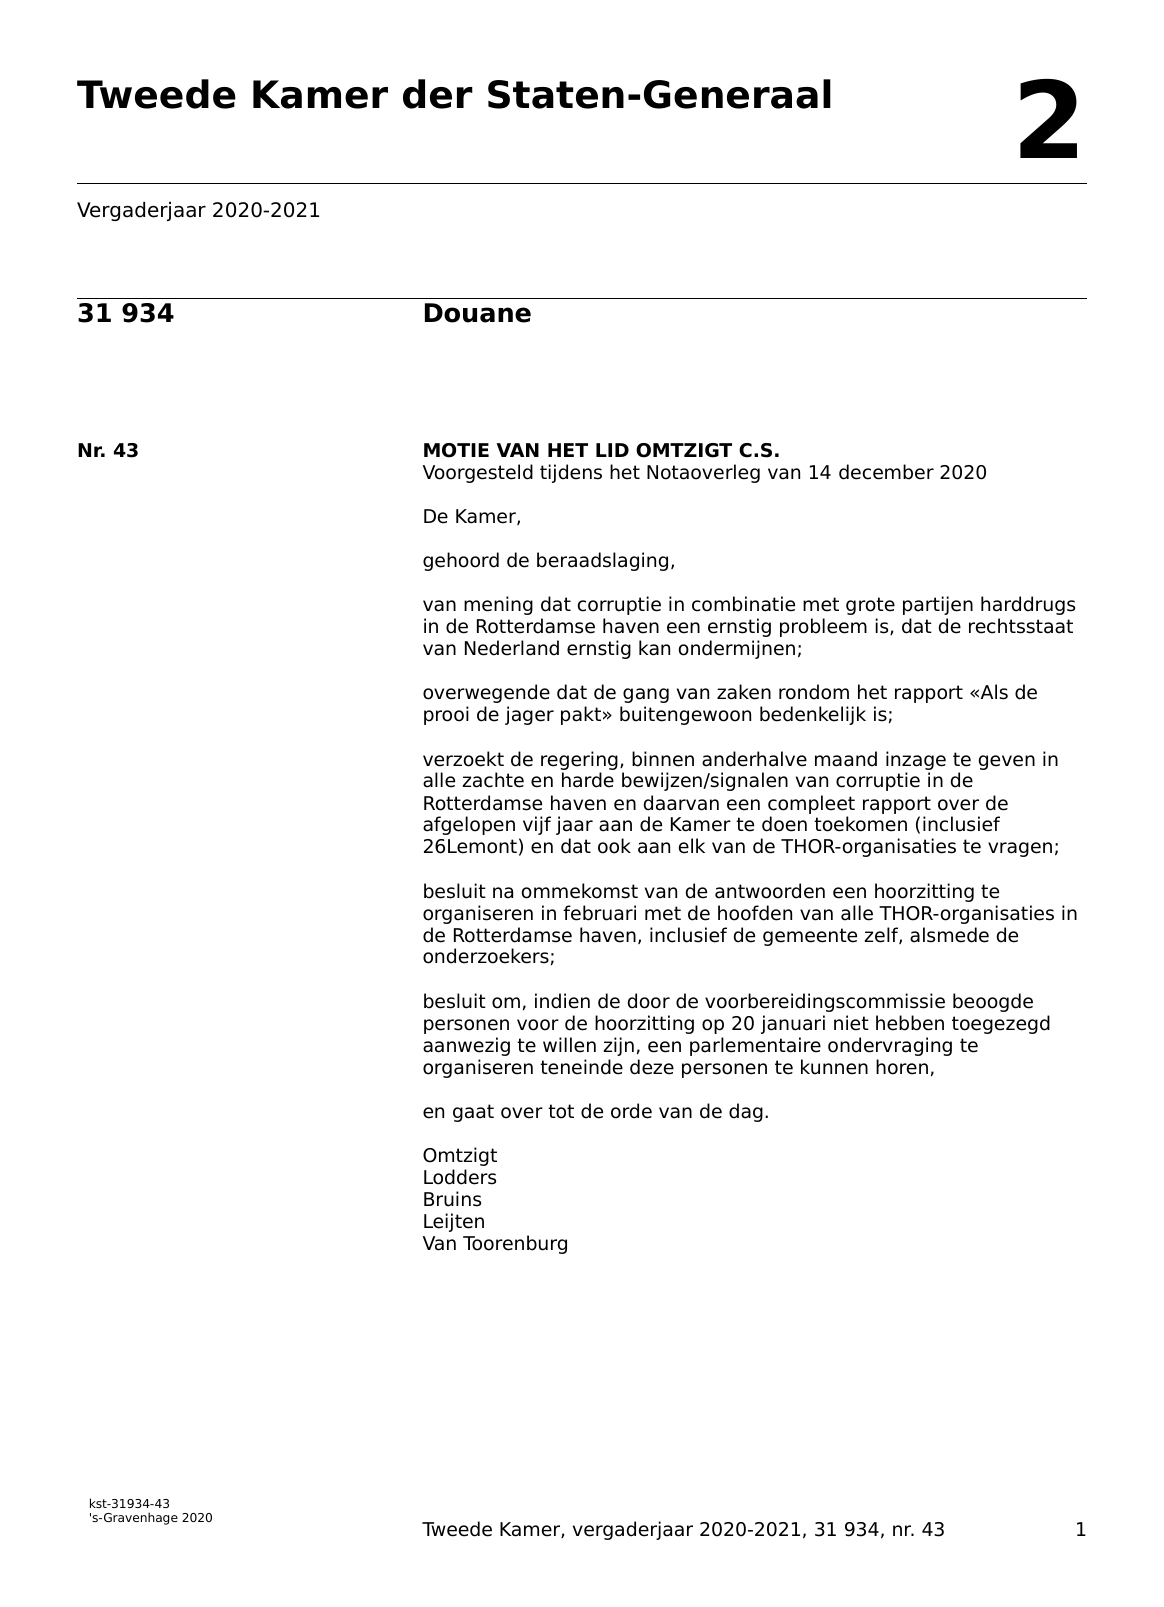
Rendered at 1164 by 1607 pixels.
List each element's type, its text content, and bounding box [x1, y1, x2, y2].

text De Kamer, [422, 506, 1087, 528]
text Leijten [422, 1211, 1087, 1233]
text gehoord de beraadslaging, [422, 550, 1087, 572]
table_header 2 [886, 59, 1087, 183]
text overwegende dat de gang van zaken rondom het rapport «Als de prooi de jager pakt» buitengewoon bedenkelijk is; [422, 682, 1087, 726]
text van mening dat corruptie in combinatie met grote partijen harddrugs in de Rotterdamse haven een ernstig probleem is, dat de rechtsstaat van Nederland ernstig kan ondermijnen; [422, 594, 1087, 660]
text kst-31934-43 [88, 1497, 323, 1511]
text verzoekt de regering, binnen anderhalve maand inzage te geven in alle zachte en harde bewijzen/signalen van corruptie in de Rotterdamse haven en daarvan een compleet rapport over de afgelopen vijf jaar aan de Kamer te doen toekomen (inclusief 26Lemont) en dat ook aan elk van de THOR-organisaties te vragen; [422, 748, 1087, 858]
table_header Tweede Kamer der Staten-Generaal [77, 59, 886, 183]
text Voorgesteld tijdens het Notaoverleg van 14 december 2020 [422, 462, 1087, 484]
text en gaat over tot de orde van de dag. [422, 1101, 1087, 1123]
text besluit na ommekomst van de antwoorden een hoorzitting te organiseren in februari met de hoofden van alle THOR-organisaties in de Rotterdamse haven, inclusief de gemeente zelf, alsmede de onderzoekers; [422, 881, 1087, 968]
text Omtzigt [422, 1145, 1087, 1167]
text Bruins [422, 1189, 1087, 1211]
subtitle Nr. 43 MOTIE VAN HET LID OMTZIGT C.S. [77, 440, 1087, 462]
text Van Toorenburg [422, 1233, 1087, 1255]
table_cell Vergaderjaar 2020-2021 [77, 184, 1087, 298]
text besluit om, indien de door de voorbereidingscommissie beoogde personen voor de hoorzitting op 20 januari niet hebben toegezegd aanwezig te willen zijn, een parlementaire ondervraging te organiseren teneinde deze personen te kunnen horen, [422, 991, 1087, 1078]
subtitle 31 934 Douane [77, 299, 1087, 329]
text 's-Gravenhage 2020 [88, 1511, 323, 1525]
text Lodders [422, 1167, 1087, 1189]
